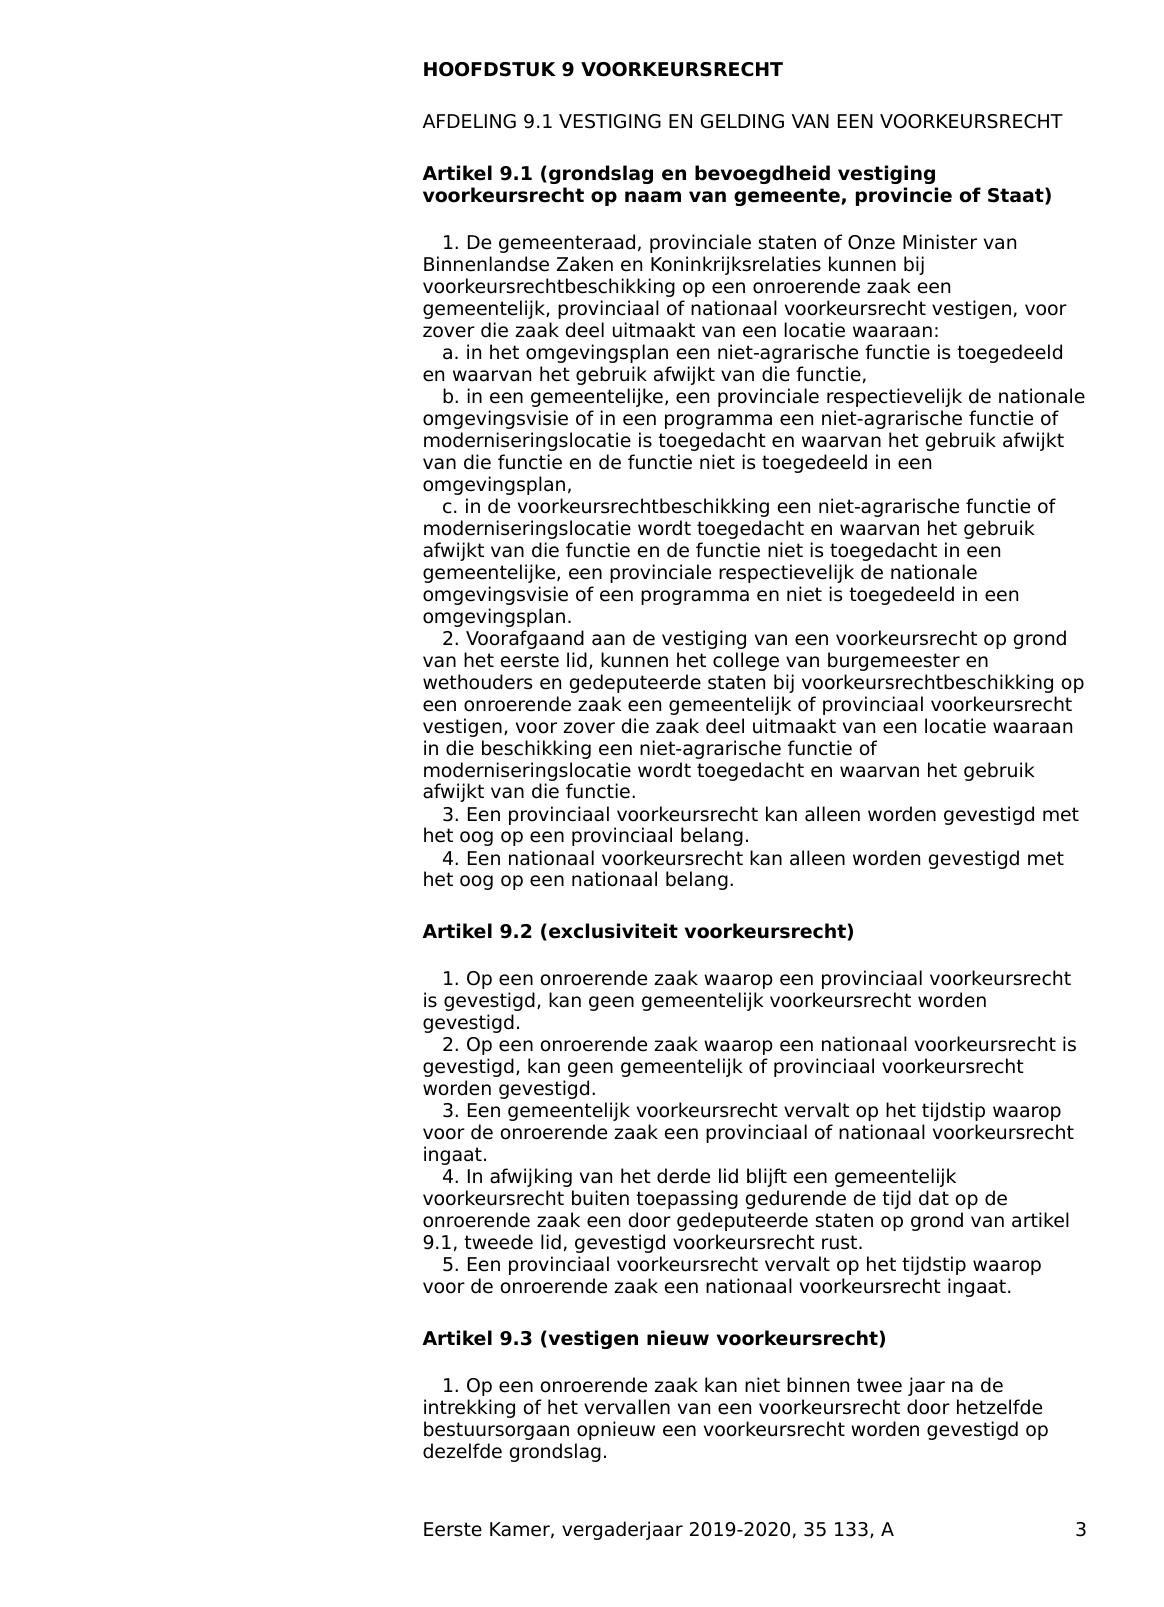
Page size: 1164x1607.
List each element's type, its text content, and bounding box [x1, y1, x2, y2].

subtitle Artikel 9.3 (vestigen nieuw voorkeursrecht) [422, 1328, 1087, 1350]
text a. in het omgevingsplan een niet-agrarische functie is toegedeeld en waarvan het gebruik afwijkt van die functie, [422, 342, 1087, 386]
subtitle HOOFDSTUK 9 VOORKEURSRECHT [422, 59, 1087, 81]
text 3. Een provinciaal voorkeursrecht kan alleen worden gevestigd met het oog op een provinciaal belang. [422, 803, 1087, 847]
text 5. Een provinciaal voorkeursrecht vervalt op het tijdstip waarop voor de onroerende zaak een nationaal voorkeursrecht ingaat. [422, 1254, 1087, 1298]
subtitle AFDELING 9.1 VESTIGING EN GELDING VAN EEN VOORKEURSRECHT [422, 111, 1087, 133]
subtitle Artikel 9.1 (grondslag en bevoegdheid vestiging voorkeursrecht op naam van gemeente, provincie of Staat) [422, 163, 1087, 207]
text 2. Op een onroerende zaak waarop een nationaal voorkeursrecht is gevestigd, kan geen gemeentelijk of provinciaal voorkeursrecht worden gevestigd. [422, 1034, 1087, 1100]
subtitle Artikel 9.2 (exclusiviteit voorkeursrecht) [422, 921, 1087, 943]
text 4. In afwijking van het derde lid blijft een gemeentelijk voorkeursrecht buiten toepassing gedurende de tijd dat op de onroerende zaak een door gedeputeerde staten op grond van artikel 9.1, tweede lid, gevestigd voorkeursrecht rust. [422, 1166, 1087, 1254]
text 4. Een nationaal voorkeursrecht kan alleen worden gevestigd met het oog op een nationaal belang. [422, 847, 1087, 891]
text c. in de voorkeursrechtbeschikking een niet-agrarische functie of moderniseringslocatie wordt toegedacht en waarvan het gebruik afwijkt van die functie en de functie niet is toegedacht in een gemeentelijke, een provinciale respectievelijk de nationale omgevingsvisie of een programma en niet is toegedeeld in een omgevingsplan. [422, 496, 1087, 628]
text 1. Op een onroerende zaak waarop een provinciaal voorkeursrecht is gevestigd, kan geen gemeentelijk voorkeursrecht worden gevestigd. [422, 968, 1087, 1034]
text b. in een gemeentelijke, een provinciale respectievelijk de nationale omgevingsvisie of in een programma een niet-agrarische functie of moderniseringslocatie is toegedacht en waarvan het gebruik afwijkt van die functie en de functie niet is toegedeeld in een omgevingsplan, [422, 386, 1087, 496]
text 2. Voorafgaand aan de vestiging van een voorkeursrecht op grond van het eerste lid, kunnen het college van burgemeester en wethouders en gedeputeerde staten bij voorkeursrechtbeschikking op een onroerende zaak een gemeentelijk of provinciaal voorkeursrecht vestigen, voor zover die zaak deel uitmaakt van een locatie waaraan in die beschikking een niet-agrarische functie of moderniseringslocatie wordt toegedacht en waarvan het gebruik afwijkt van die functie. [422, 628, 1087, 803]
text 1. Op een onroerende zaak kan niet binnen twee jaar na de intrekking of het vervallen van een voorkeursrecht door hetzelfde bestuursorgaan opnieuw een voorkeursrecht worden gevestigd op dezelfde grondslag. [422, 1375, 1087, 1463]
text 3. Een gemeentelijk voorkeursrecht vervalt op het tijdstip waarop voor de onroerende zaak een provinciaal of nationaal voorkeursrecht ingaat. [422, 1100, 1087, 1166]
text 1. De gemeenteraad, provinciale staten of Onze Minister van Binnenlandse Zaken en Koninkrijksrelaties kunnen bij voorkeursrechtbeschikking op een onroerende zaak een gemeentelijk, provinciaal of nationaal voorkeursrecht vestigen, voor zover die zaak deel uitmaakt van een locatie waaraan: [422, 232, 1087, 342]
